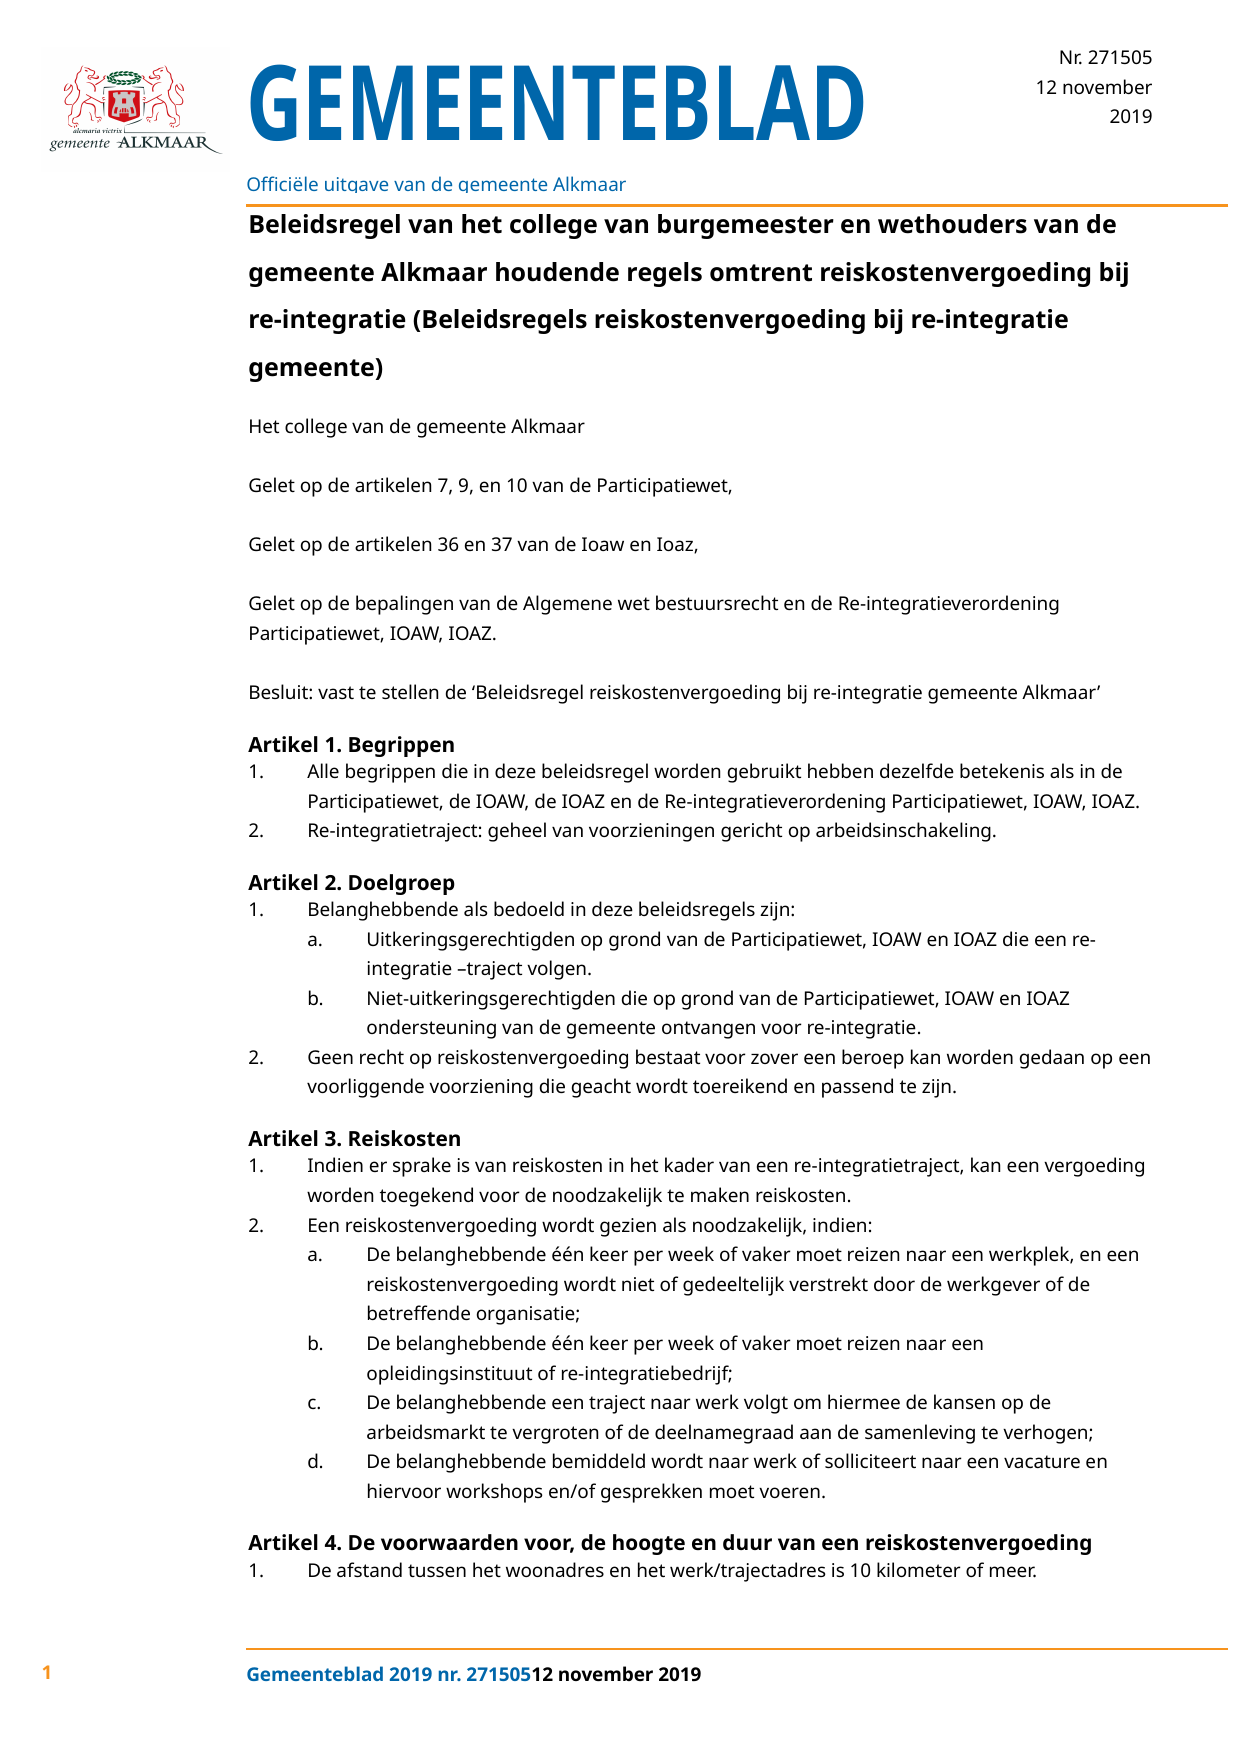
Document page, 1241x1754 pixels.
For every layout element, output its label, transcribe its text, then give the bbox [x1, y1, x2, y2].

list Een reiskostenvergoeding wordt gezien als noodzakelijk, indien: [248, 1212, 1152, 1237]
list Uitkeringsgerechtigden op grond van de Participatiewet, IOAW en IOAZ die een re-integratie –traject volgen. [307, 926, 1152, 981]
list Niet-uitkeringsgerechtigden die op grond van de Participatiewet, IOAW en IOAZ ondersteuning van de gemeente ontvangen voor re-integratie. [307, 985, 1152, 1040]
list De belanghebbende één keer per week of vaker moet reizen naar een opleidingsinstituut of re-integratiebedrijf; [307, 1330, 1152, 1385]
list Geen recht op reiskostenvergoeding bestaat voor zover een beroep kan worden gedaan op een voorliggende voorziening die geacht wordt toereikend en passend te zijn. [248, 1044, 1152, 1099]
list Indien er sprake is van reiskosten in het kader van een re-integratietraject, kan een vergoeding worden toegekend voor de noodzakelijk te maken reiskosten. [248, 1153, 1152, 1208]
list Alle begrippen die in deze beleidsregel worden gebruikt hebben dezelfde betekenis als in de Participatiewet, de IOAW, de IOAZ en de Re-integratieverordening Participatiewet, IOAW, IOAZ. [248, 758, 1152, 813]
text Besluit: vast te stellen de ‘Beleidsregel reiskostenvergoeding bij re-integratie gemeente Alkmaar’ [248, 679, 1152, 705]
picture [41, 47, 231, 172]
text Artikel 1. Begrippen [248, 730, 1152, 758]
text Gelet op de artikelen 36 en 37 van de Ioaw en Ioaz, [248, 531, 1152, 557]
list De belanghebbende een traject naar werk volgt om hiermee de kansen op de arbeidsmarkt te vergroten of de deelnamegraad aan de samenleving te verhogen; [307, 1389, 1152, 1444]
list De afstand tussen het woonadres en het werk/trajectadres is 10 kilometer of meer. [248, 1557, 1152, 1583]
text Gelet op de bepalingen van de Algemene wet bestuursrecht en de Re-integratieverordening Participatiewet, IOAW, IOAZ. [248, 591, 1152, 646]
text Artikel 3. Reiskosten [248, 1124, 1152, 1153]
list De belanghebbende één keer per week of vaker moet reizen naar een werkplek, en een reiskostenvergoeding wordt niet of gedeeltelijk verstrekt door de werkgever of de betreffende organisatie; [307, 1241, 1152, 1326]
text Artikel 4. De voorwaarden voor, de hoogte en duur van een reiskostenvergoeding [248, 1528, 1152, 1557]
text Beleidsregel van het college van burgemeester en wethouders van de gemeente Alkmaar houdende regels omtrent reiskostenvergoeding bij re-integratie (Beleidsregels reiskostenvergoeding bij re-integratie gemeente) [248, 207, 1152, 384]
list Re-integratietraject: geheel van voorzieningen gericht op arbeidsinschakeling. [248, 817, 1152, 843]
list Belanghebbende als bedoeld in deze beleidsregels zijn: [248, 896, 1152, 922]
text Het college van de gemeente Alkmaar [248, 413, 1152, 439]
text Gelet op de artikelen 7, 9, en 10 van de Participatiewet, [248, 472, 1152, 498]
list De belanghebbende bemiddeld wordt naar werk of solliciteert naar een vacature en hiervoor workshops en/of gesprekken moet voeren. [307, 1448, 1152, 1504]
text Artikel 2. Doelgroep [248, 868, 1152, 896]
